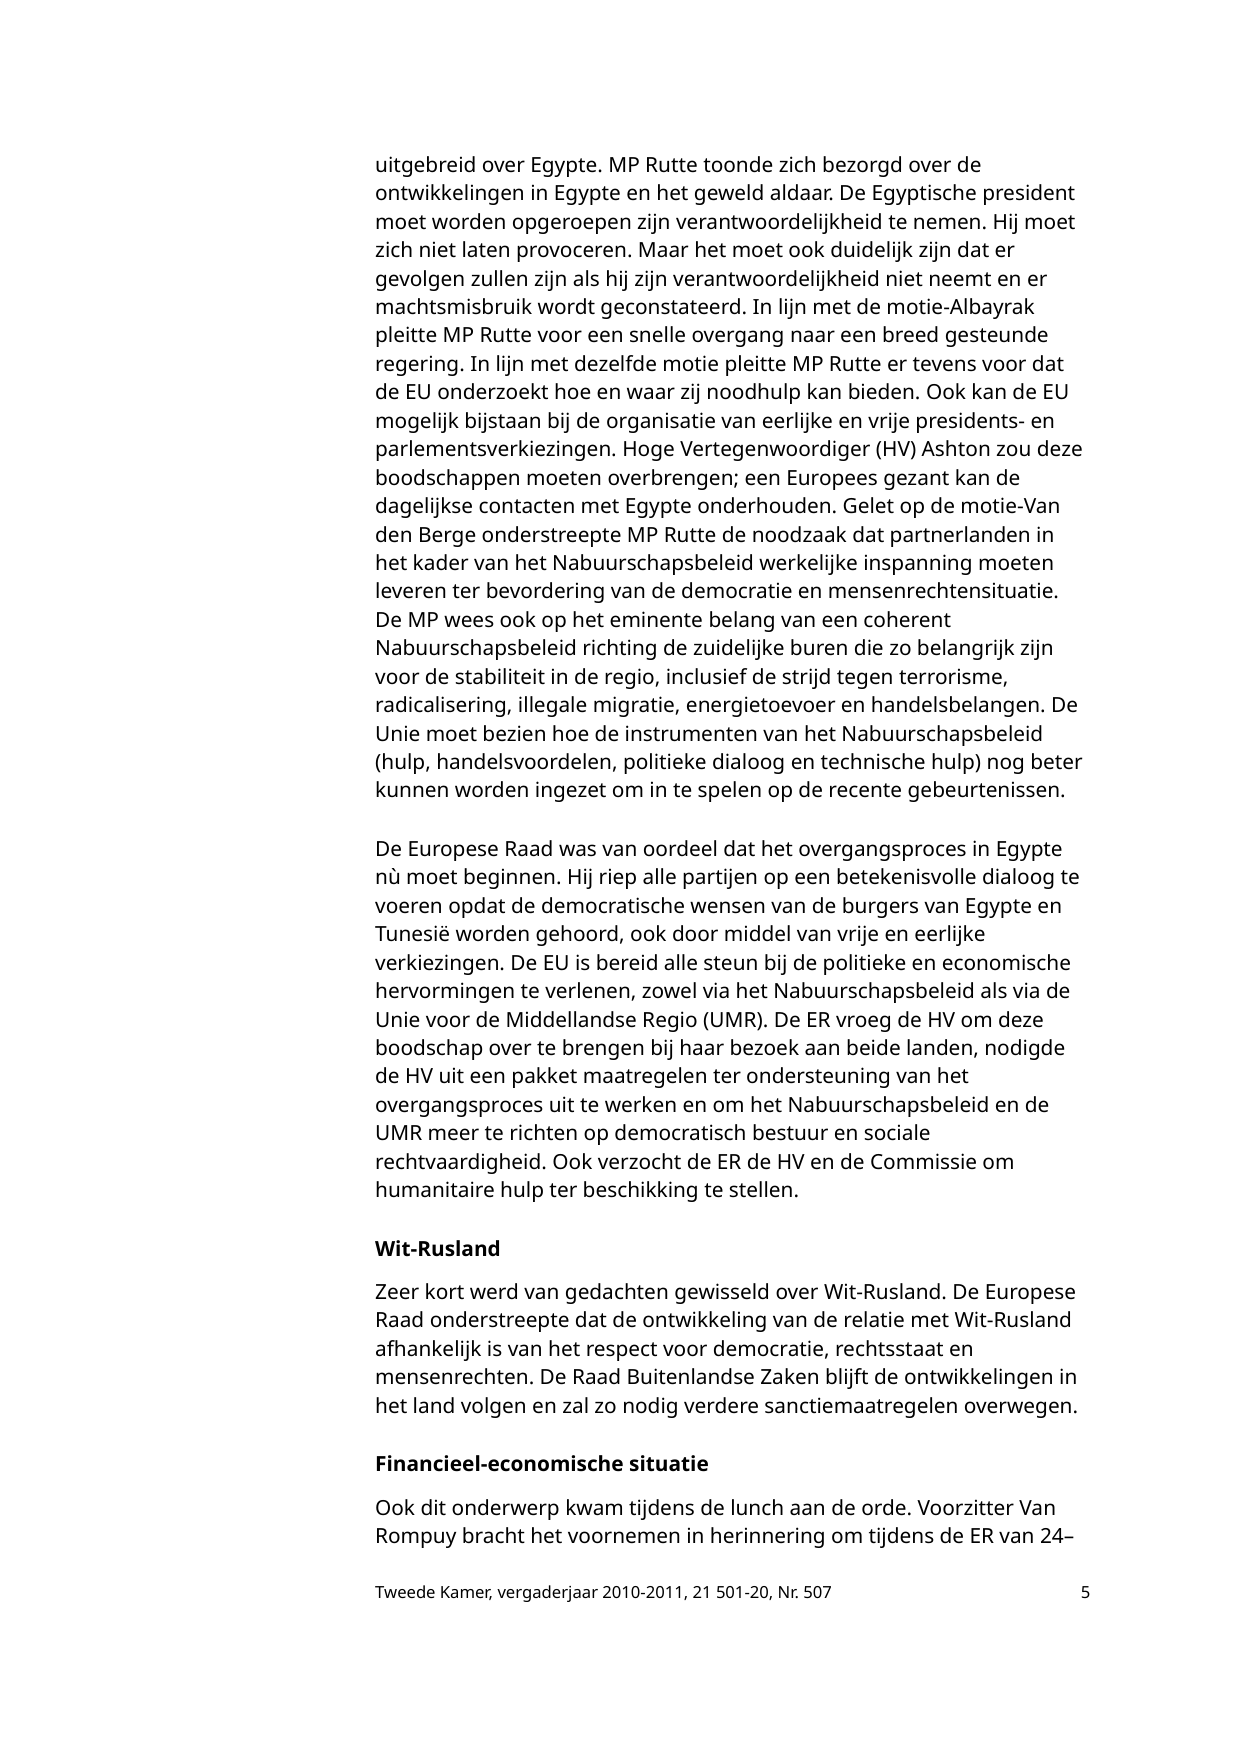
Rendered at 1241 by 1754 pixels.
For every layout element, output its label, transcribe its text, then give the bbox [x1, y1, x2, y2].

text Ook dit onderwerp kwam tijdens de lunch aan de orde. Voorzitter Van Rompuy bracht het voornemen in herinnering om tijdens de ER van 24– [375, 1493, 1090, 1550]
text Financieel-economische situatie [375, 1449, 1090, 1478]
text Zeer kort werd van gedachten gewisseld over Wit-Rusland. De Europese Raad onderstreepte dat de ontwikkeling van de relatie met Wit-Rusland afhankelijk is van het respect voor democratie, rechtsstaat en mensenrechten. De Raad Buitenlandse Zaken blijft de ontwikkelingen in het land volgen en zal zo nodig verdere sanctiemaatregelen overwegen. [375, 1277, 1090, 1419]
text uitgebreid over Egypte. MP Rutte toonde zich bezorgd over de ontwikkelingen in Egypte en het geweld aldaar. De Egyptische president moet worden opgeroepen zijn verantwoordelijkheid te nemen. Hij moet zich niet laten provoceren. Maar het moet ook duidelijk zijn dat er gevolgen zullen zijn als hij zijn verantwoordelijkheid niet neemt en er machtsmisbruik wordt geconstateerd. In lijn met de motie-Albayrak pleitte MP Rutte voor een snelle overgang naar een breed gesteunde regering. In lijn met dezelfde motie pleitte MP Rutte er tevens voor dat de EU onderzoekt hoe en waar zij noodhulp kan bieden. Ook kan de EU mogelijk bijstaan bij de organisatie van eerlijke en vrije presidents- en parlementsverkiezingen. Hoge Vertegenwoordiger (HV) Ashton zou deze boodschappen moeten overbrengen; een Europees gezant kan de dagelijkse contacten met Egypte onderhouden. Gelet op de motie-Van den Berge onderstreepte MP Rutte de noodzaak dat partnerlanden in het kader van het Nabuurschapsbeleid werkelijke inspanning moeten leveren ter bevordering van de democratie en mensenrechtensituatie. De MP wees ook op het eminente belang van een coherent Nabuurschapsbeleid richting de zuidelijke buren die zo belangrijk zijn voor de stabiliteit in de regio, inclusief de strijd tegen terrorisme, radicalisering, illegale migratie, energietoevoer en handelsbelangen. De Unie moet bezien hoe de instrumenten van het Nabuurschapsbeleid (hulp, handelsvoordelen, politieke dialoog en technische hulp) nog beter kunnen worden ingezet om in te spelen op de recente gebeurtenissen. [375, 150, 1090, 804]
text De Europese Raad was van oordeel dat het overgangsproces in Egypte nù moet beginnen. Hij riep alle partijen op een betekenisvolle dialoog te voeren opdat de democratische wensen van de burgers van Egypte en Tunesië worden gehoord, ook door middel van vrije en eerlijke verkiezingen. De EU is bereid alle steun bij de politieke en economische hervormingen te verlenen, zowel via het Nabuurschapsbeleid als via de Unie voor de Middellandse Regio (UMR). De ER vroeg de HV om deze boodschap over te brengen bij haar bezoek aan beide landen, nodigde de HV uit een pakket maatregelen ter ondersteuning van het overgangsproces uit te werken en om het Nabuurschapsbeleid en de UMR meer te richten op democratisch bestuur en sociale rechtvaardigheid. Ook verzocht de ER de HV en de Commissie om humanitaire hulp ter beschikking te stellen. [375, 834, 1090, 1204]
text Wit-Rusland [375, 1234, 1090, 1262]
